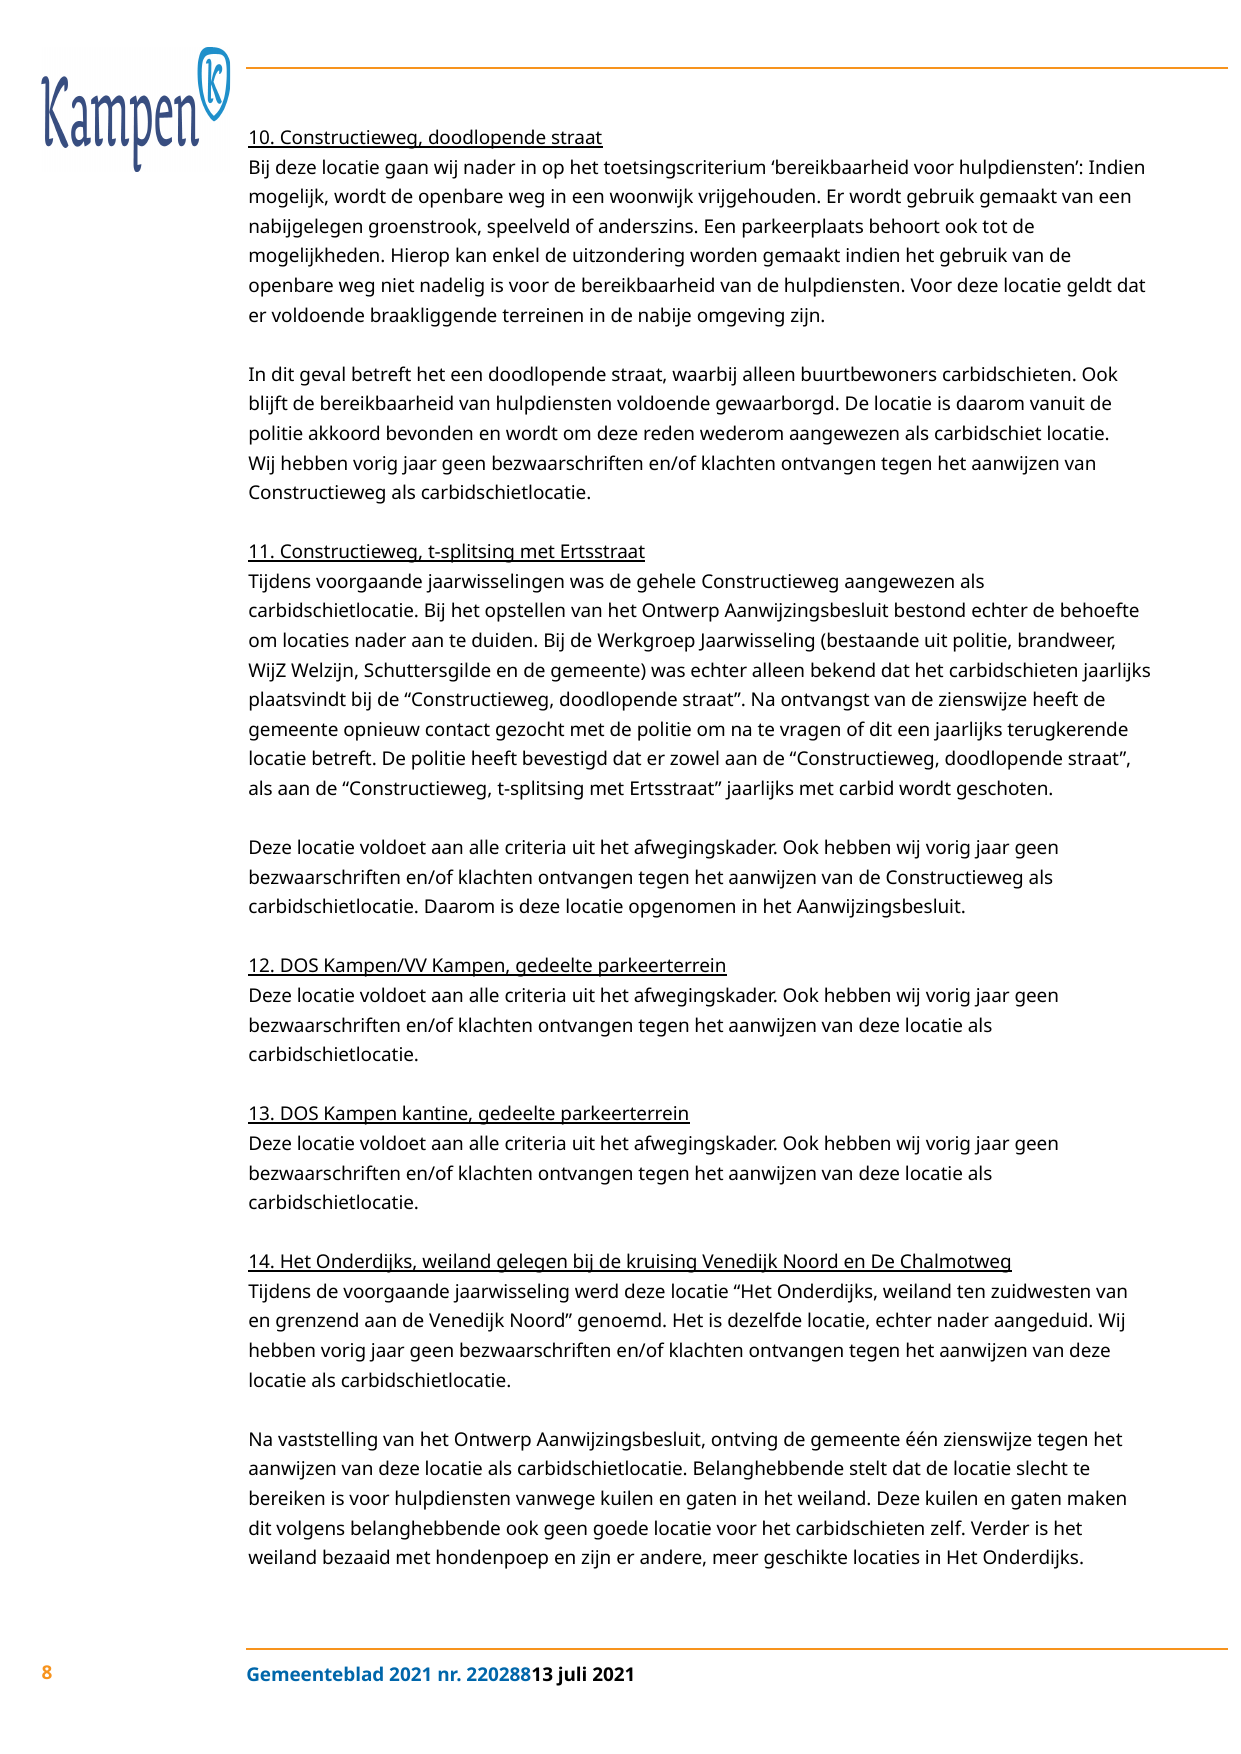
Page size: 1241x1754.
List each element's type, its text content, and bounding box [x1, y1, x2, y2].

text Deze locatie voldoet aan alle criteria uit het afwegingskader. Ook hebben wij vorig jaar geen bezwaarschriften en/of klachten ontvangen tegen het aanwijzen van deze locatie als carbidschietlocatie. [248, 1130, 1152, 1215]
text Tijdens de voorgaande jaarwisseling werd deze locatie “Het Onderdijks, weiland ten zuidwesten van en grenzend aan de Venedijk Noord” genoemd. Het is dezelfde locatie, echter nader aangeduid. Wij hebben vorig jaar geen bezwaarschriften en/of klachten ontvangen tegen het aanwijzen van deze locatie als carbidschietlocatie. [248, 1278, 1152, 1393]
text Bij deze locatie gaan wij nader in op het toetsingscriterium ‘bereikbaarheid voor hulpdiensten’: Indien mogelijk, wordt de openbare weg in een woonwijk vrijgehouden. Er wordt gebruik gemaakt van een nabijgelegen groenstrook, speelveld of anderszins. Een parkeerplaats behoort ook tot de mogelijkheden. Hierop kan enkel de uitzondering worden gemaakt indien het gebruik van de openbare weg niet nadelig is voor de bereikbaarheid van de hulpdiensten. Voor deze locatie geldt dat er voldoende braakliggende terreinen in de nabije omgeving zijn. [248, 154, 1152, 328]
text Tijdens voorgaande jaarwisselingen was de gehele Constructieweg aangewezen als carbidschietlocatie. Bij het opstellen van het Ontwerp Aanwijzingsbesluit bestond echter de behoefte om locaties nader aan te duiden. Bij de Werkgroep Jaarwisseling (bestaande uit politie, brandweer, WijZ Welzijn, Schuttersgilde en de gemeente) was echter alleen bekend dat het carbidschieten jaarlijks plaatsvindt bij de “Constructieweg, doodlopende straat”. Na ontvangst van de zienswijze heeft de gemeente opnieuw contact gezocht met de politie om na te vragen of dit een jaarlijks terugkerende locatie betreft. De politie heeft bevestigd dat er zowel aan de “Constructieweg, doodlopende straat”, als aan de “Constructieweg, t-splitsing met Ertsstraat” jaarlijks met carbid wordt geschoten. [248, 568, 1152, 801]
text Deze locatie voldoet aan alle criteria uit het afwegingskader. Ook hebben wij vorig jaar geen bezwaarschriften en/of klachten ontvangen tegen het aanwijzen van deze locatie als carbidschietlocatie. [248, 982, 1152, 1067]
text Na vaststelling van het Ontwerp Aanwijzingsbesluit, ontving de gemeente één zienswijze tegen het aanwijzen van deze locatie als carbidschietlocatie. Belanghebbende stelt dat de locatie slecht te bereiken is voor hulpdiensten vanwege kuilen en gaten in het weiland. Deze kuilen en gaten maken dit volgens belanghebbende ook geen goede locatie voor het carbidschieten zelf. Verder is het weiland bezaaid met hondenpoep en zijn er andere, meer geschikte locaties in Het Onderdijks. [248, 1426, 1152, 1570]
text 10. Constructieweg, doodlopende straat [248, 124, 1152, 150]
text 11. Constructieweg, t-splitsing met Ertsstraat [248, 538, 1152, 564]
text In dit geval betreft het een doodlopende straat, waarbij alleen buurtbewoners carbidschieten. Ook blijft de bereikbaarheid van hulpdiensten voldoende gewaarborgd. De locatie is daarom vanuit de politie akkoord bevonden en wordt om deze reden wederom aangewezen als carbidschiet locatie. [248, 361, 1152, 446]
text 14. Het Onderdijks, weiland gelegen bij de kruising Venedijk Noord en De Chalmotweg [248, 1248, 1152, 1274]
text 12. DOS Kampen/VV Kampen, gedeelte parkeerterrein [248, 953, 1152, 978]
text Wij hebben vorig jaar geen bezwaarschriften en/of klachten ontvangen tegen het aanwijzen van Constructieweg als carbidschietlocatie. [248, 450, 1152, 505]
text Deze locatie voldoet aan alle criteria uit het afwegingskader. Ook hebben wij vorig jaar geen bezwaarschriften en/of klachten ontvangen tegen het aanwijzen van de Constructieweg als carbidschietlocatie. Daarom is deze locatie opgenomen in het Aanwijzingsbesluit. [248, 834, 1152, 919]
picture [41, 47, 231, 172]
text 13. DOS Kampen kantine, gedeelte parkeerterrein [248, 1101, 1152, 1126]
